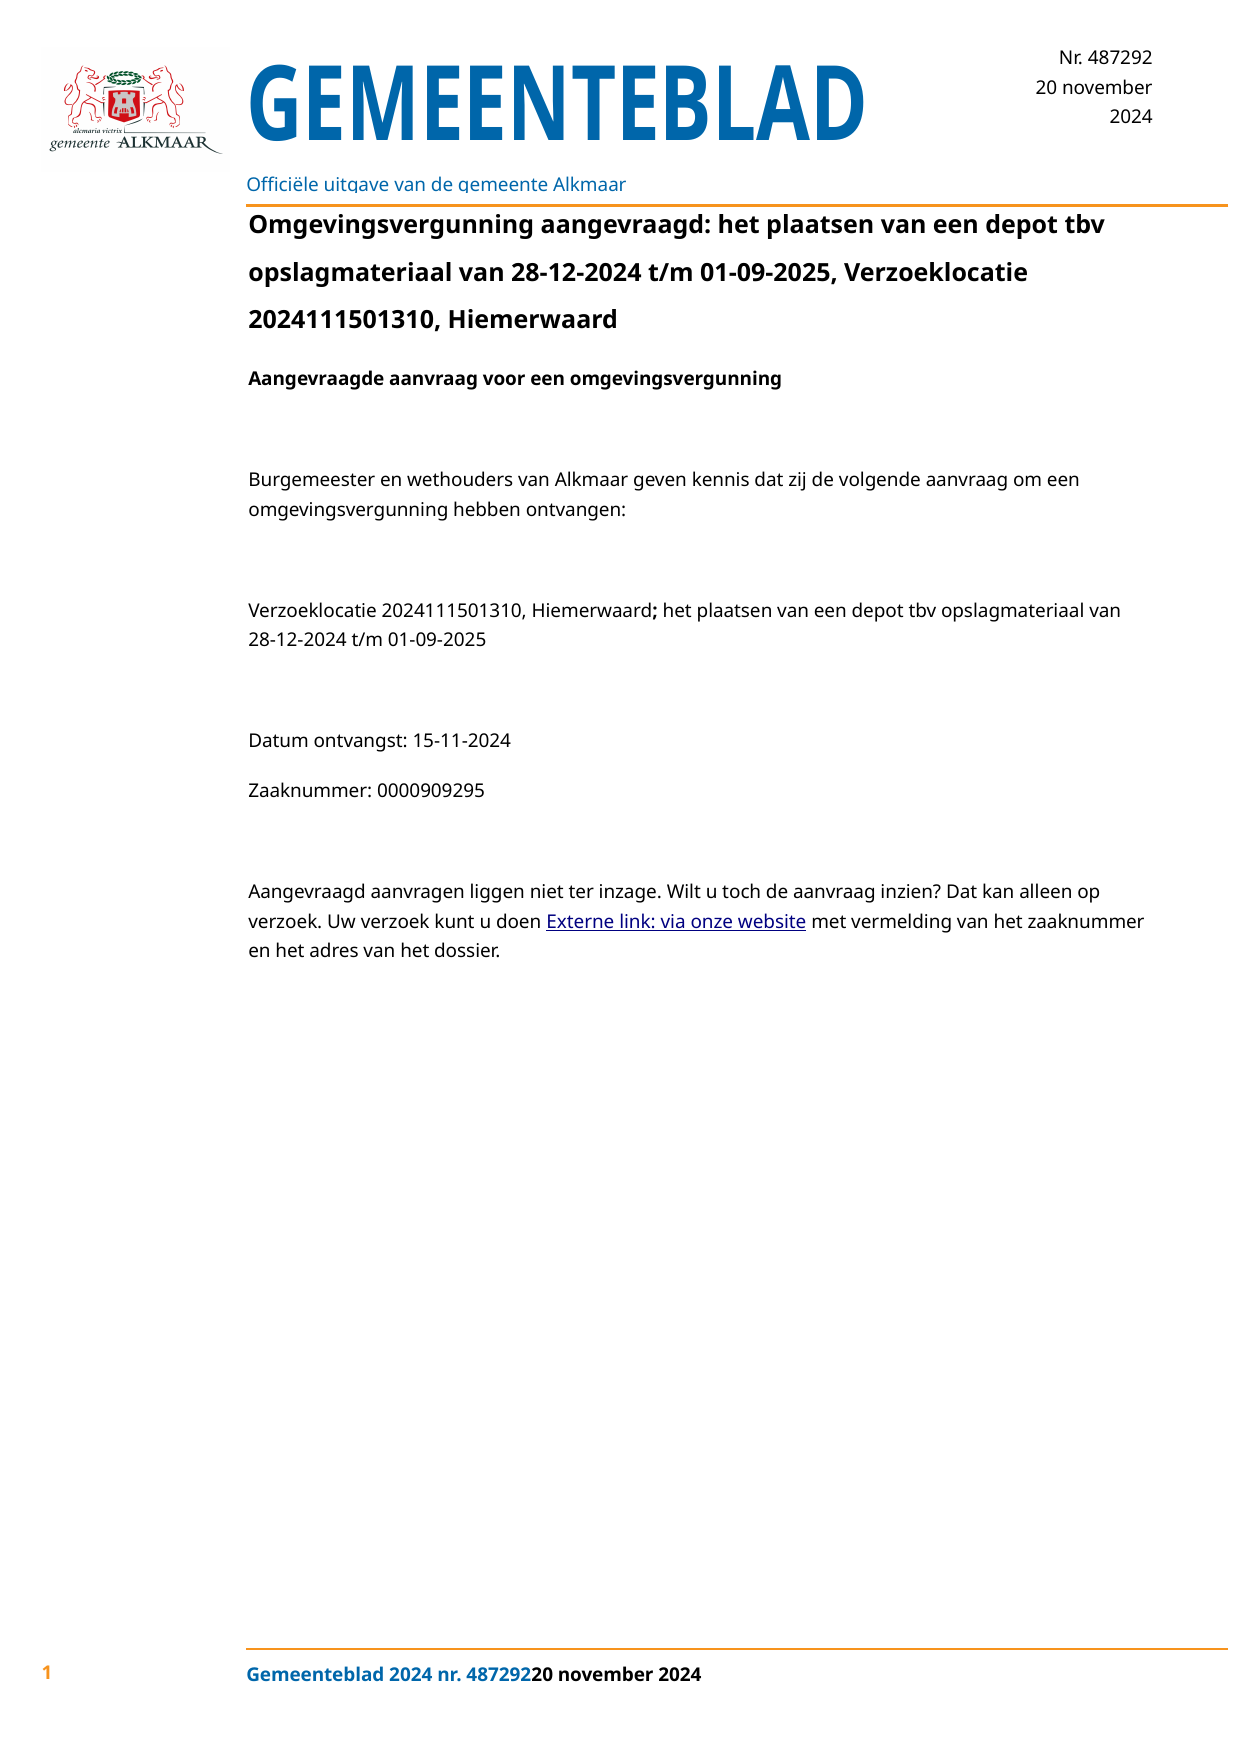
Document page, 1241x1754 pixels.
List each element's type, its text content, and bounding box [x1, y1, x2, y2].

text Aangevraagd aanvragen liggen niet ter inzage. Wilt u toch de aanvraag inzien? Dat kan alleen op verzoek. Uw verzoek kunt u doen Externe link: via onze website met vermelding van het zaaknummer en het adres van het dossier. [248, 878, 1152, 963]
picture [41, 47, 231, 172]
text Omgevingsvergunning aangevraagd: het plaatsen van een depot tbv opslagmateriaal van 28-12-2024 t/m 01-09-2025, Verzoeklocatie 2024111501310, Hiemerwaard [248, 207, 1152, 336]
text Aangevraagde aanvraag voor een omgevingsvergunning [248, 366, 1152, 391]
text Datum ontvangst: 15-11-2024 [248, 727, 1152, 753]
text Burgemeester en wethouders van Alkmaar geven kennis dat zij de volgende aanvraag om een omgevingsvergunning hebben ontvangen: [248, 466, 1152, 522]
text Zaaknummer: 0000909295 [248, 778, 1152, 803]
text Verzoeklocatie 2024111501310, Hiemerwaard; het plaatsen van een depot tbv opslagmateriaal van 28-12-2024 t/m 01-09-2025 [248, 597, 1152, 652]
